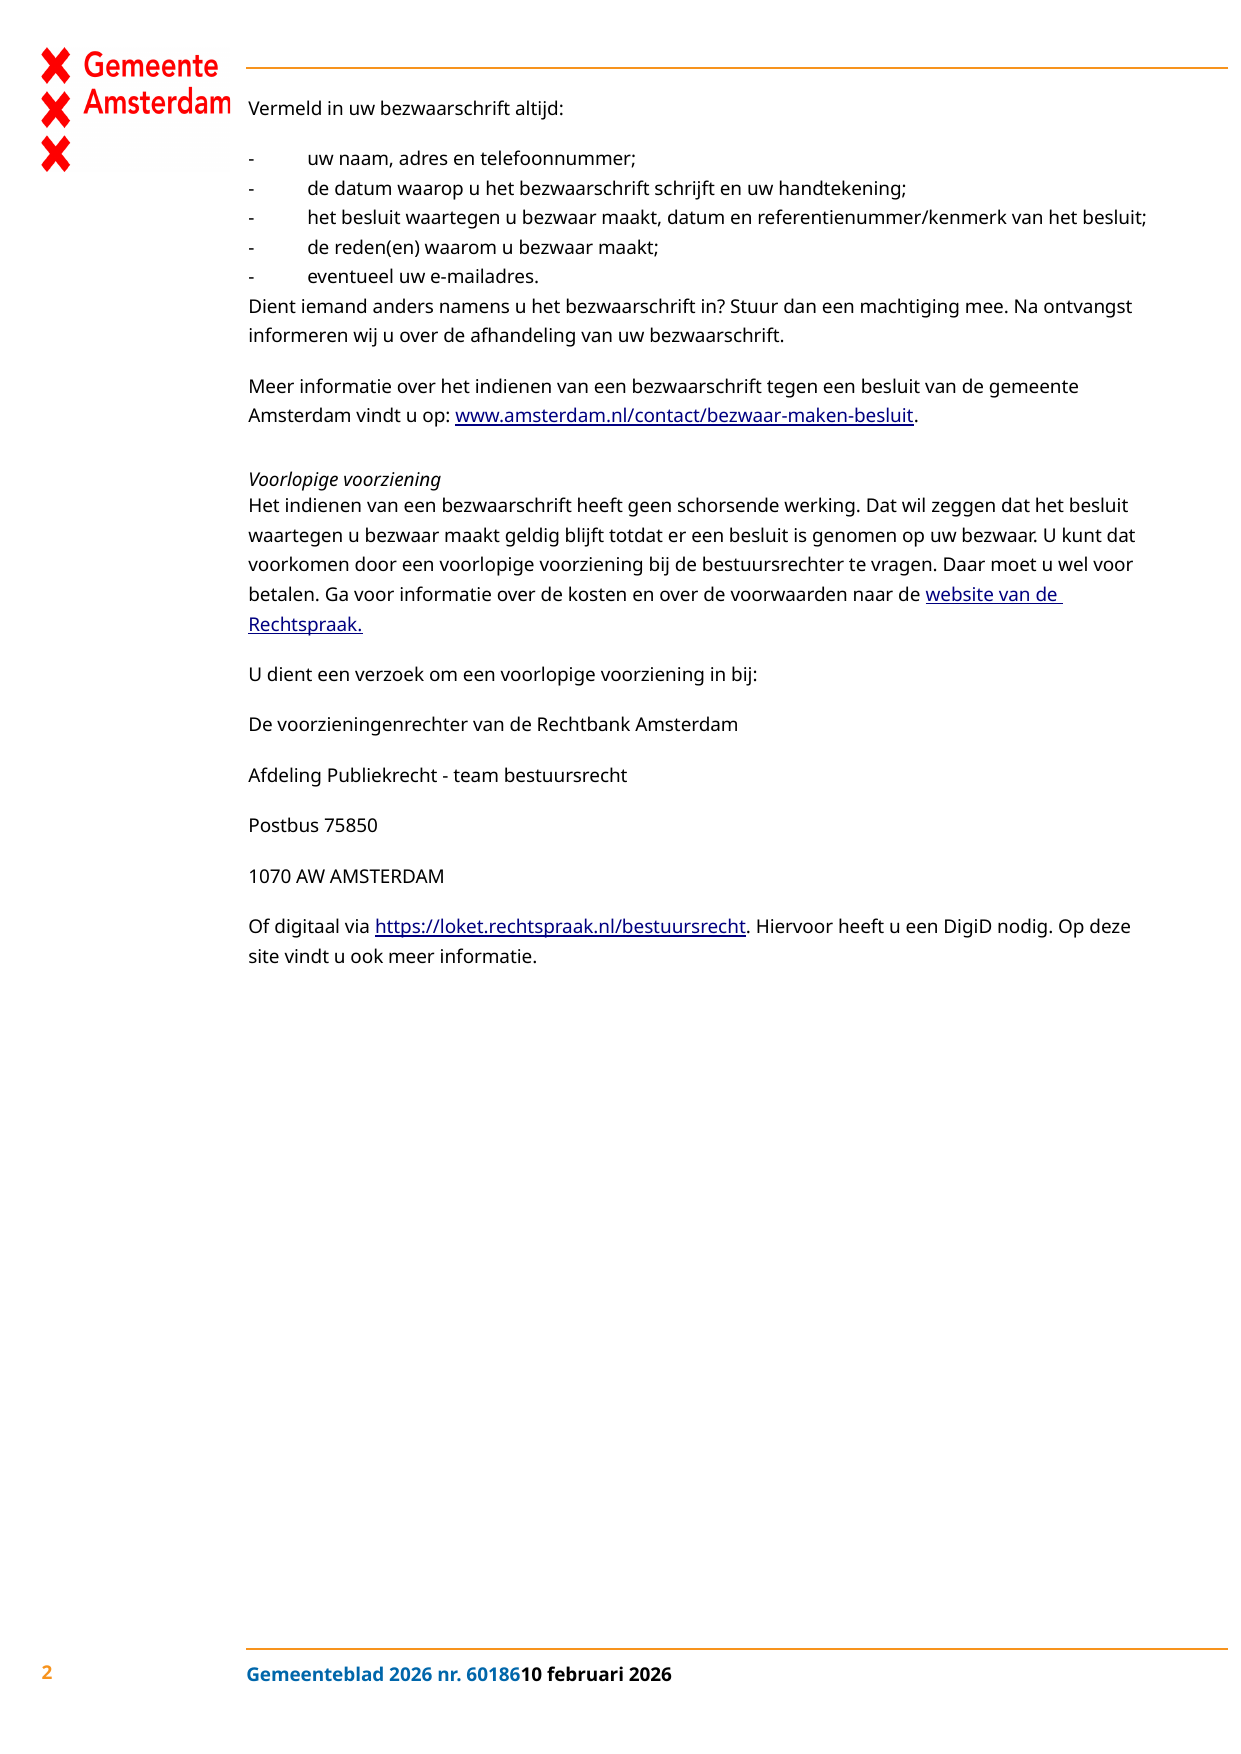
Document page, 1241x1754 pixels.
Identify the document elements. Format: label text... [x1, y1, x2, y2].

text Het indienen van een bezwaarschrift heeft geen schorsende werking. Dat wil zeggen dat het besluit waartegen u bezwaar maakt geldig blijft totdat er een besluit is genomen op uw bezwaar. U kunt dat voorkomen door een voorlopige voorziening bij de bestuursrechter te vragen. Daar moet u wel voor betalen. Ga voor informatie over de kosten en over de voorwaarden naar de website van de Rechtspraak. [248, 492, 1152, 636]
text Dient iemand anders namens u het bezwaarschrift in? Stuur dan een machtiging mee. Na ontvangst informeren wij u over de afhandeling van uw bezwaarschrift. [248, 293, 1152, 348]
picture [41, 47, 231, 172]
list uw naam, adres en telefoonnummer; [248, 145, 1152, 171]
text U dient een verzoek om een voorlopige voorziening in bij: [248, 661, 1152, 687]
text De voorzieningenrechter van de Rechtbank Amsterdam [248, 712, 1152, 737]
list het besluit waartegen u bezwaar maakt, datum en referentienummer/kenmerk van het besluit; [248, 204, 1152, 230]
list eventueel uw e-mailadres. [248, 263, 1152, 289]
list de reden(en) waarom u bezwaar maakt; [248, 234, 1152, 260]
text Vermeld in uw bezwaarschrift altijd: [248, 95, 1152, 121]
text 1070 AW AMSTERDAM [248, 863, 1152, 888]
text Voorlopige voorziening [248, 467, 1152, 492]
list de datum waarop u het bezwaarschrift schrijft en uw handtekening; [248, 175, 1152, 201]
text Postbus 75850 [248, 812, 1152, 838]
text Of digitaal via https://loket.rechtspraak.nl/bestuursrecht. Hiervoor heeft u een DigiD nodig. Op deze site vindt u ook meer informatie. [248, 913, 1152, 968]
text Meer informatie over het indienen van een bezwaarschrift tegen een besluit van de gemeente Amsterdam vindt u op: www.amsterdam.nl/contact/bezwaar-maken-besluit. [248, 373, 1152, 428]
text Afdeling Publiekrecht - team bestuursrecht [248, 762, 1152, 788]
